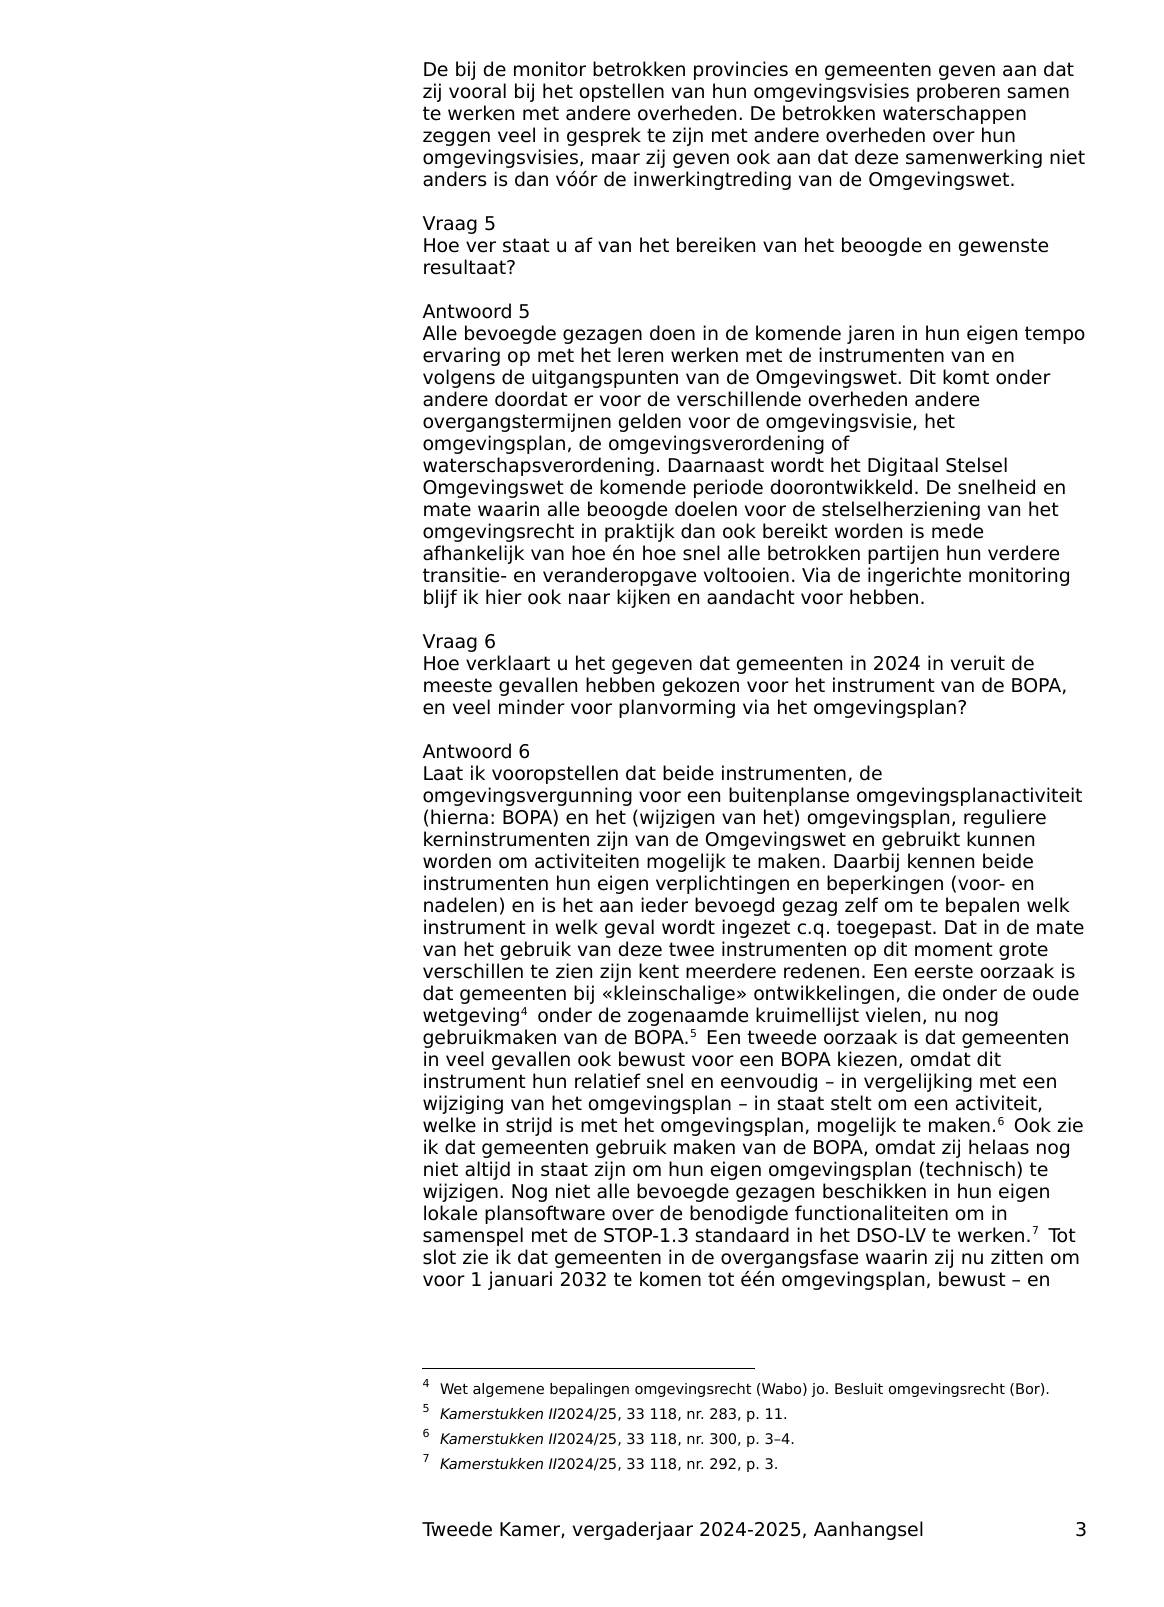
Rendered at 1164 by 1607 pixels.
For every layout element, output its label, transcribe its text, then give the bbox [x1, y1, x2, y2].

text Kamerstukken II2024/25, 33 118, nr. 292, p. 3. [422, 1452, 1087, 1474]
text Vraag 6 [422, 631, 1087, 653]
text Laat ik vooropstellen dat beide instrumenten, de omgevingsvergunning voor een buitenplanse omgevingsplanactiviteit (hierna: BOPA) en het (wijzigen van het) omgevingsplan, reguliere kerninstrumenten zijn van de Omgevingswet en gebruikt kunnen worden om activiteiten mogelijk te maken. Daarbij kennen beide instrumenten hun eigen verplichtingen en beperkingen (voor- en nadelen) en is het aan ieder bevoegd gezag zelf om te bepalen welk instrument in welk geval wordt ingezet c.q. toegepast. Dat in de mate van het gebruik van deze twee instrumenten op dit moment grote verschillen te zien zijn kent meerdere redenen. Een eerste oorzaak is dat gemeenten bij «kleinschalige» ontwikkelingen, die onder de oude wetgeving onder de zogenaamde kruimellijst vielen, nu nog gebruikmaken van de BOPA. Een tweede oorzaak is dat gemeenten in veel gevallen ook bewust voor een BOPA kiezen, omdat dit instrument hun relatief snel en eenvoudig – in vergelijking met een wijziging van het omgevingsplan – in staat stelt om een activiteit, welke in strijd is met het omgevingsplan, mogelijk te maken. Ook zie ik dat gemeenten gebruik maken van de BOPA, omdat zij helaas nog niet altijd in staat zijn om hun eigen omgevingsplan (technisch) te wijzigen. Nog niet alle bevoegde gezagen beschikken in hun eigen lokale plansoftware over de benodigde functionaliteiten om in samenspel met de STOP-1.3 standaard in het DSO-LV te werken. Tot slot zie ik dat gemeenten in de overgangsfase waarin zij nu zitten om voor 1 januari 2032 te komen tot één omgevingsplan, bewust – en [422, 763, 1087, 1291]
text De bij de monitor betrokken provincies en gemeenten geven aan dat zij vooral bij het opstellen van hun omgevingsvisies proberen samen te werken met andere overheden. De betrokken waterschappen zeggen veel in gesprek te zijn met andere overheden over hun omgevingsvisies, maar zij geven ook aan dat deze samenwerking niet anders is dan vóór de inwerkingtreding van de Omgevingswet. [422, 59, 1087, 191]
text Antwoord 6 [422, 741, 1087, 763]
text Vraag 5 [422, 213, 1087, 235]
text Hoe ver staat u af van het bereiken van het beoogde en gewenste resultaat? [422, 235, 1087, 279]
text Kamerstukken II2024/25, 33 118, nr. 300, p. 3–4. [422, 1427, 1087, 1449]
text Wet algemene bepalingen omgevingsrecht (Wabo) jo. Besluit omgevingsrecht (Bor). [422, 1377, 1087, 1399]
text Antwoord 5 [422, 301, 1087, 323]
text Alle bevoegde gezagen doen in de komende jaren in hun eigen tempo ervaring op met het leren werken met de instrumenten van en volgens de uitgangspunten van de Omgevingswet. Dit komt onder andere doordat er voor de verschillende overheden andere overgangstermijnen gelden voor de omgevingsvisie, het omgevingsplan, de omgevingsverordening of waterschapsverordening. Daarnaast wordt het Digitaal Stelsel Omgevingswet de komende periode doorontwikkeld. De snelheid en mate waarin alle beoogde doelen voor de stelselherziening van het omgevingsrecht in praktijk dan ook bereikt worden is mede afhankelijk van hoe én hoe snel alle betrokken partijen hun verdere transitie- en veranderopgave voltooien. Via de ingerichte monitoring blijf ik hier ook naar kijken en aandacht voor hebben. [422, 323, 1087, 609]
text Kamerstukken II2024/25, 33 118, nr. 283, p. 11. [422, 1402, 1087, 1424]
text Hoe verklaart u het gegeven dat gemeenten in 2024 in veruit de meeste gevallen hebben gekozen voor het instrument van de BOPA, en veel minder voor planvorming via het omgevingsplan? [422, 653, 1087, 719]
